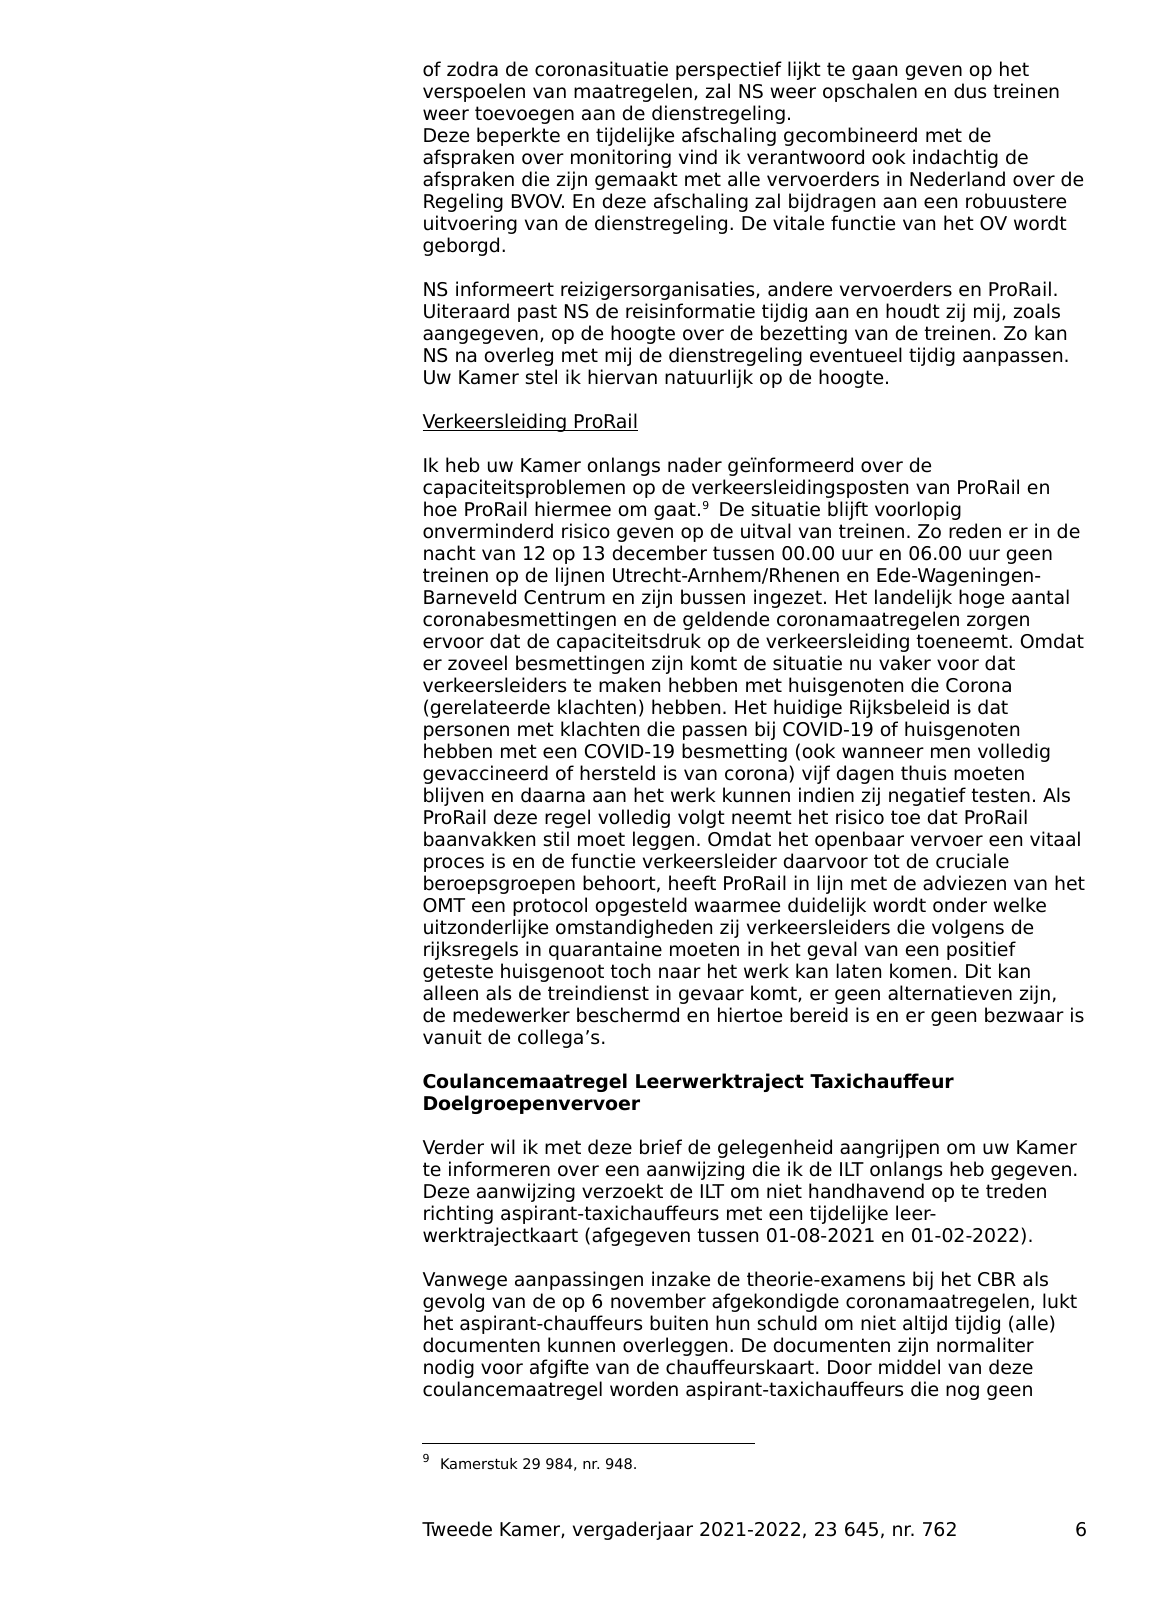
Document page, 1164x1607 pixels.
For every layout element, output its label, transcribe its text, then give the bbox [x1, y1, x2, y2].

text Kamerstuk 29 984, nr. 948. [422, 1452, 1087, 1474]
subtitle Coulancemaatregel Leerwerktraject Taxichauffeur Doelgroepenvervoer [422, 1071, 1087, 1115]
text Vanwege aanpassingen inzake de theorie-examens bij het CBR als gevolg van de op 6 november afgekondigde coronamaatregelen, lukt het aspirant-chauffeurs buiten hun schuld om niet altijd tijdig (alle) documenten kunnen overleggen. De documenten zijn normaliter nodig voor afgifte van de chauffeurskaart. Door middel van deze coulancemaatregel worden aspirant-taxichauffeurs die nog geen [422, 1269, 1087, 1401]
text NS informeert reizigersorganisaties, andere vervoerders en ProRail. Uiteraard past NS de reisinformatie tijdig aan en houdt zij mij, zoals aangegeven, op de hoogte over de bezetting van de treinen. Zo kan NS na overleg met mij de dienstregeling eventueel tijdig aanpassen. Uw Kamer stel ik hiervan natuurlijk op de hoogte. [422, 279, 1087, 389]
text Verder wil ik met deze brief de gelegenheid aangrijpen om uw Kamer te informeren over een aanwijzing die ik de ILT onlangs heb gegeven. Deze aanwijzing verzoekt de ILT om niet handhavend op te treden richting aspirant-taxichauffeurs met een tijdelijke leer-werktrajectkaart (afgegeven tussen 01-08-2021 en 01-02-2022). [422, 1137, 1087, 1247]
subtitle Verkeersleiding ProRail [422, 411, 1087, 433]
text Deze beperkte en tijdelijke afschaling gecombineerd met de afspraken over monitoring vind ik verantwoord ook indachtig de afspraken die zijn gemaakt met alle vervoerders in Nederland over de Regeling BVOV. En deze afschaling zal bijdragen aan een robuustere uitvoering van de dienstregeling. De vitale functie van het OV wordt geborgd. [422, 125, 1087, 257]
text Ik heb uw Kamer onlangs nader geïnformeerd over de capaciteitsproblemen op de verkeersleidingsposten van ProRail en hoe ProRail hiermee om gaat. De situatie blijft voorlopig onverminderd risico geven op de uitval van treinen. Zo reden er in de nacht van 12 op 13 december tussen 00.00 uur en 06.00 uur geen treinen op de lijnen Utrecht-Arnhem/Rhenen en Ede-Wageningen-Barneveld Centrum en zijn bussen ingezet. Het landelijk hoge aantal coronabesmettingen en de geldende coronamaatregelen zorgen ervoor dat de capaciteitsdruk op de verkeersleiding toeneemt. Omdat er zoveel besmettingen zijn komt de situatie nu vaker voor dat verkeersleiders te maken hebben met huisgenoten die Corona (gerelateerde klachten) hebben. Het huidige Rijksbeleid is dat personen met klachten die passen bij COVID-19 of huisgenoten hebben met een COVID-19 besmetting (ook wanneer men volledig gevaccineerd of hersteld is van corona) vijf dagen thuis moeten blijven en daarna aan het werk kunnen indien zij negatief testen. Als ProRail deze regel volledig volgt neemt het risico toe dat ProRail baanvakken stil moet leggen. Omdat het openbaar vervoer een vitaal proces is en de functie verkeersleider daarvoor tot de cruciale beroepsgroepen behoort, heeft ProRail in lijn met de adviezen van het OMT een protocol opgesteld waarmee duidelijk wordt onder welke uitzonderlijke omstandigheden zij verkeersleiders die volgens de rijksregels in quarantaine moeten in het geval van een positief geteste huisgenoot toch naar het werk kan laten komen. Dit kan alleen als de treindienst in gevaar komt, er geen alternatieven zijn, de medewerker beschermd en hiertoe bereid is en er geen bezwaar is vanuit de collega’s. [422, 455, 1087, 1049]
text of zodra de coronasituatie perspectief lijkt te gaan geven op het verspoelen van maatregelen, zal NS weer opschalen en dus treinen weer toevoegen aan de dienstregeling. [422, 59, 1087, 125]
